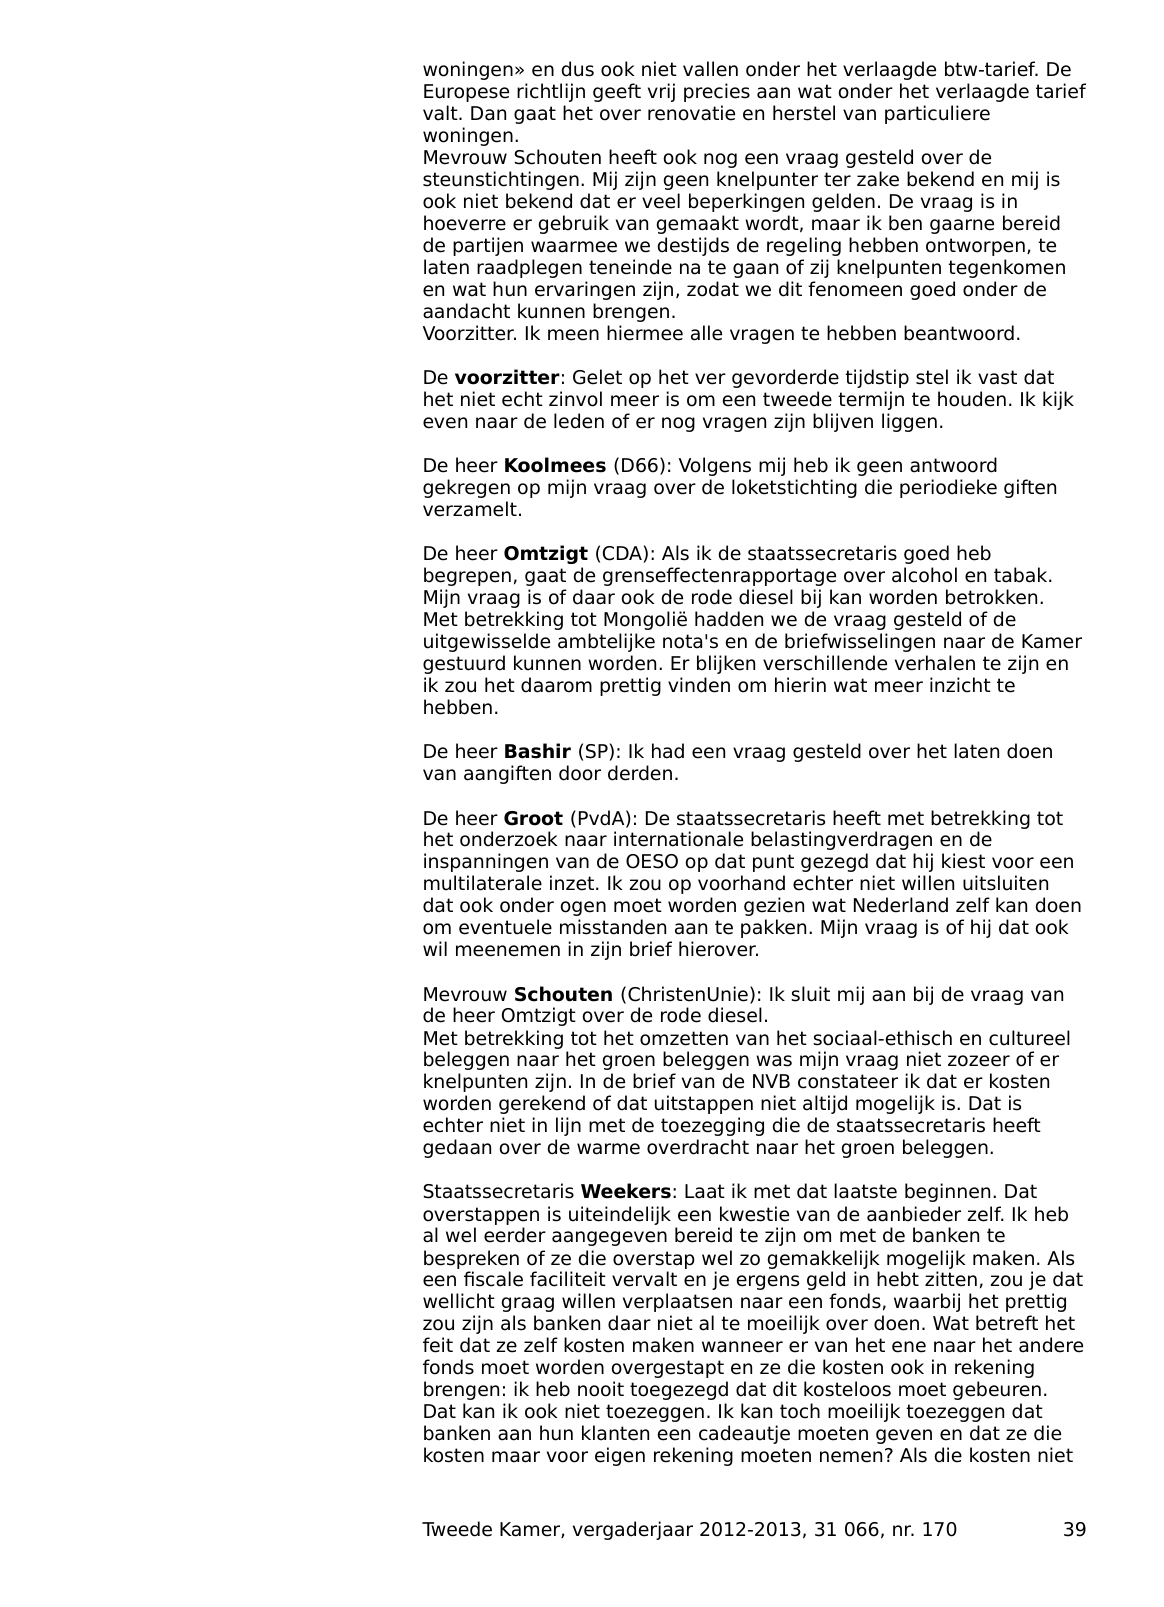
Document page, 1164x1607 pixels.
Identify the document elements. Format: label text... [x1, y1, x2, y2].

text Voorzitter. Ik meen hiermee alle vragen te hebben beantwoord. [422, 323, 1087, 345]
text De heer Omtzigt (CDA): Als ik de staatssecretaris goed heb begrepen, gaat de grenseffectenrapportage over alcohol en tabak. Mijn vraag is of daar ook de rode diesel bij kan worden betrokken. [422, 543, 1087, 609]
text Staatssecretaris Weekers: Laat ik met dat laatste beginnen. Dat overstappen is uiteindelijk een kwestie van de aanbieder zelf. Ik heb al wel eerder aangegeven bereid te zijn om met de banken te bespreken of ze die overstap wel zo gemakkelijk mogelijk maken. Als een fiscale faciliteit vervalt en je ergens geld in hebt zitten, zou je dat wellicht graag willen verplaatsen naar een fonds, waarbij het prettig zou zijn als banken daar niet al te moeilijk over doen. Wat betreft het feit dat ze zelf kosten maken wanneer er van het ene naar het andere fonds moet worden overgestapt en ze die kosten ook in rekening brengen: ik heb nooit toegezegd dat dit kosteloos moet gebeuren. Dat kan ik ook niet toezeggen. Ik kan toch moeilijk toezeggen dat banken aan hun klanten een cadeautje moeten geven en dat ze die kosten maar voor eigen rekening moeten nemen? Als die kosten niet [422, 1181, 1087, 1467]
text De voorzitter: Gelet op het ver gevorderde tijdstip stel ik vast dat het niet echt zinvol meer is om een tweede termijn te houden. Ik kijk even naar de leden of er nog vragen zijn blijven liggen. [422, 367, 1087, 433]
text De heer Groot (PvdA): De staatssecretaris heeft met betrekking tot het onderzoek naar internationale belastingverdragen en de inspanningen van de OESO op dat punt gezegd dat hij kiest voor een multilaterale inzet. Ik zou op voorhand echter niet willen uitsluiten dat ook onder ogen moet worden gezien wat Nederland zelf kan doen om eventuele misstanden aan te pakken. Mijn vraag is of hij dat ook wil meenemen in zijn brief hierover. [422, 807, 1087, 961]
text Mevrouw Schouten (ChristenUnie): Ik sluit mij aan bij de vraag van de heer Omtzigt over de rode diesel. [422, 983, 1087, 1027]
text Mevrouw Schouten heeft ook nog een vraag gesteld over de steunstichtingen. Mij zijn geen knelpunter ter zake bekend en mij is ook niet bekend dat er veel beperkingen gelden. De vraag is in hoeverre er gebruik van gemaakt wordt, maar ik ben gaarne bereid de partijen waarmee we destijds de regeling hebben ontworpen, te laten raadplegen teneinde na te gaan of zij knelpunten tegenkomen en wat hun ervaringen zijn, zodat we dit fenomeen goed onder de aandacht kunnen brengen. [422, 147, 1087, 323]
text De heer Bashir (SP): Ik had een vraag gesteld over het laten doen van aangiften door derden. [422, 741, 1087, 785]
text Met betrekking tot het omzetten van het sociaal-ethisch en cultureel beleggen naar het groen beleggen was mijn vraag niet zozeer of er knelpunten zijn. In de brief van de NVB constateer ik dat er kosten worden gerekend of dat uitstappen niet altijd mogelijk is. Dat is echter niet in lijn met de toezegging die de staatssecretaris heeft gedaan over de warme overdracht naar het groen beleggen. [422, 1027, 1087, 1159]
text Met betrekking tot Mongolië hadden we de vraag gesteld of de uitgewisselde ambtelijke nota's en de briefwisselingen naar de Kamer gestuurd kunnen worden. Er blijken verschillende verhalen te zijn en ik zou het daarom prettig vinden om hierin wat meer inzicht te hebben. [422, 609, 1087, 719]
text woningen» en dus ook niet vallen onder het verlaagde btw-tarief. De Europese richtlijn geeft vrij precies aan wat onder het verlaagde tarief valt. Dan gaat het over renovatie en herstel van particuliere woningen. [422, 59, 1087, 147]
text De heer Koolmees (D66): Volgens mij heb ik geen antwoord gekregen op mijn vraag over de loketstichting die periodieke giften verzamelt. [422, 455, 1087, 521]
